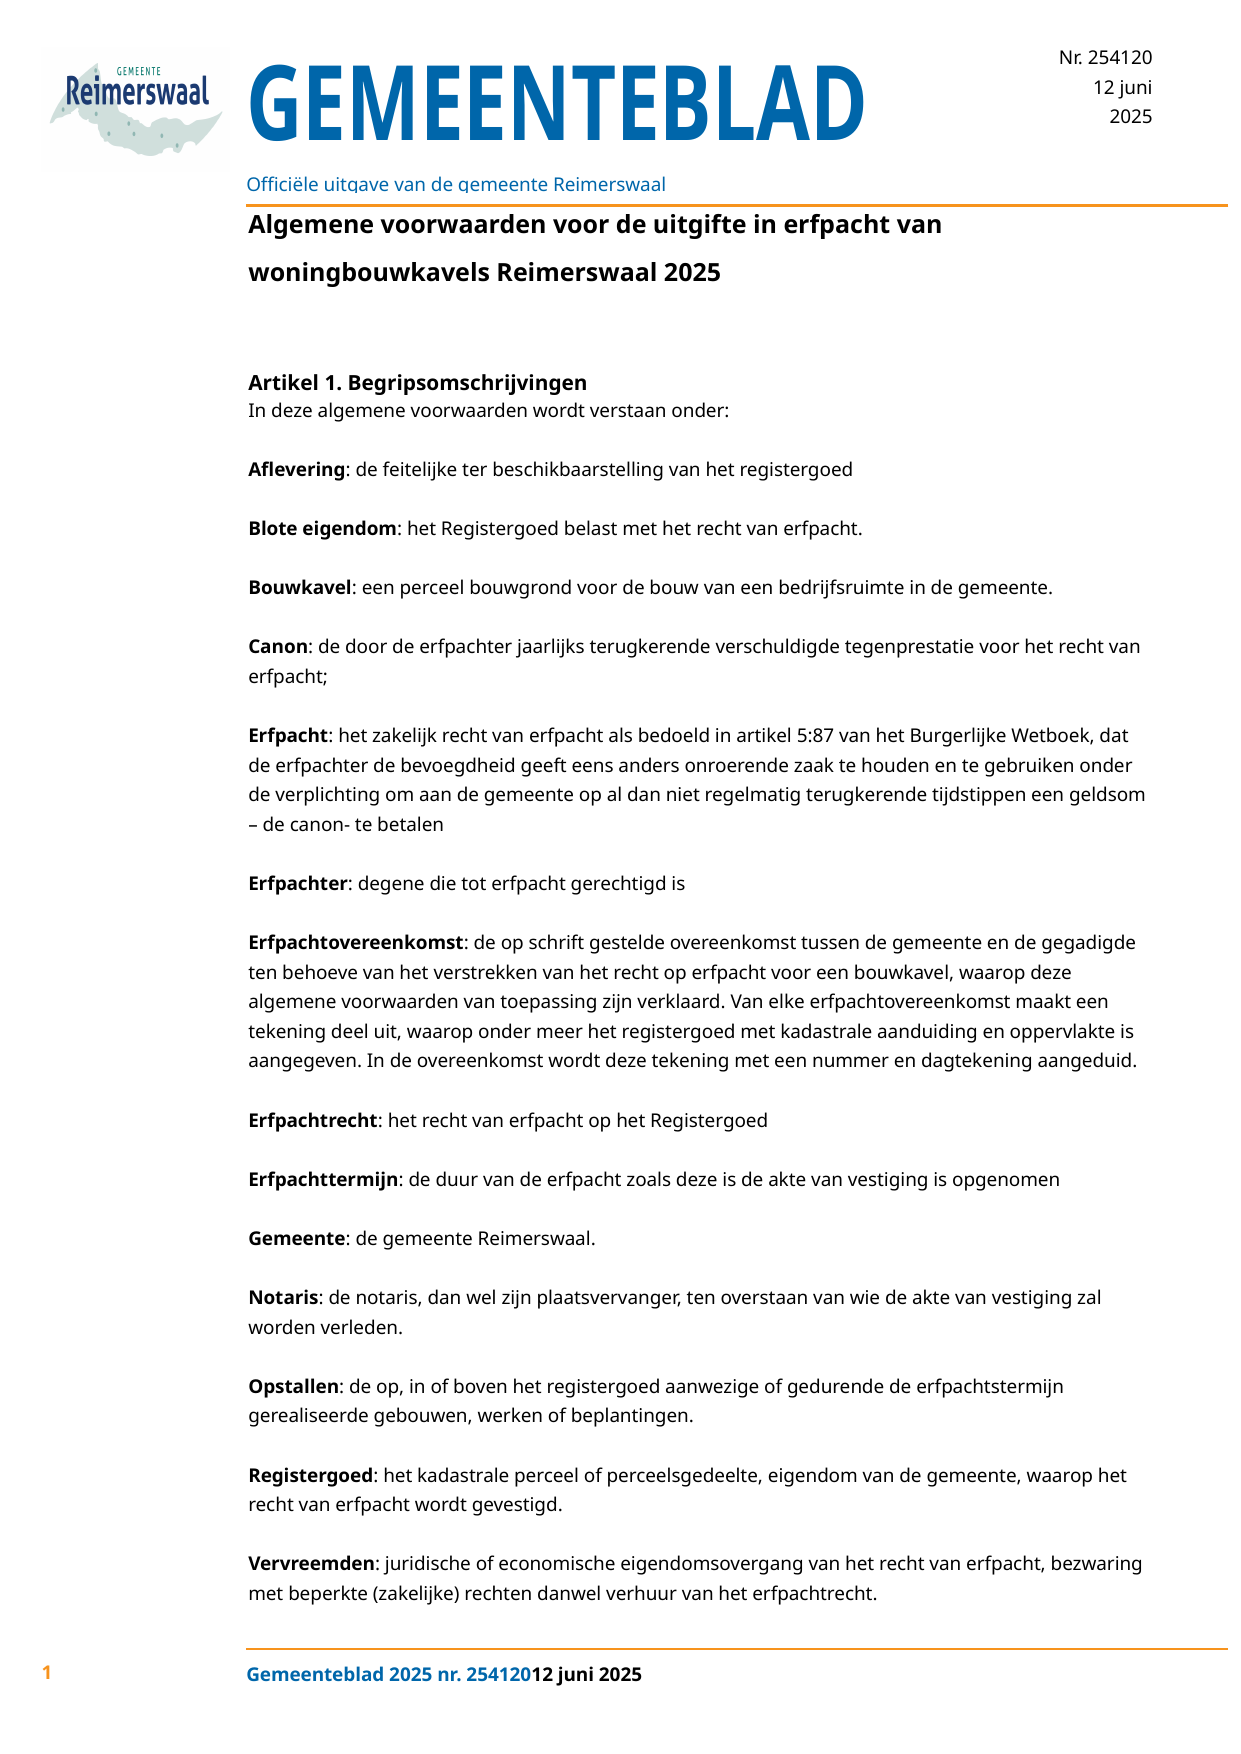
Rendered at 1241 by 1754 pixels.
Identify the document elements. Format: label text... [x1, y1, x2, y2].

text Notaris: de notaris, dan wel zijn plaatsvervanger, ten overstaan van wie de akte van vestiging zal worden verleden. [248, 1284, 1152, 1339]
text Erfpachter: degene die tot erfpacht gerechtigd is [248, 870, 1152, 896]
text Erfpachttermijn: de duur van de erfpacht zoals deze is de akte van vestiging is opgenomen [248, 1166, 1152, 1192]
picture [41, 47, 231, 172]
text Registergoed: het kadastrale perceel of perceelsgedeelte, eigendom van de gemeente, waarop het recht van erfpacht wordt gevestigd. [248, 1462, 1152, 1517]
text Bouwkavel: een perceel bouwgrond voor de bouw van een bedrijfsruimte in de gemeente. [248, 574, 1152, 600]
text Canon: de door de erfpachter jaarlijks terugkerende verschuldigde tegenprestatie voor het recht van erfpacht; [248, 633, 1152, 689]
text Algemene voorwaarden voor de uitgifte in erfpacht van woningbouwkavels Reimerswaal 2025 [248, 207, 1152, 288]
text In deze algemene voorwaarden wordt verstaan onder: [248, 397, 1152, 422]
text Vervreemden: juridische of economische eigendomsovergang van het recht van erfpacht, bezwaring met beperkte (zakelijke) rechten danwel verhuur van het erfpachtrecht. [248, 1551, 1152, 1606]
text Artikel 1. Begripsomschrijvingen [248, 368, 1152, 397]
text Erfpachtrecht: het recht van erfpacht op het Registergoed [248, 1107, 1152, 1132]
text Erfpachtovereenkomst: de op schrift gestelde overeenkomst tussen de gemeente en de gegadigde ten behoeve van het verstrekken van het recht op erfpacht voor een bouwkavel, waarop deze algemene voorwaarden van toepassing zijn verklaard. Van elke erfpachtovereenkomst maakt een tekening deel uit, waarop onder meer het registergoed met kadastrale aanduiding en oppervlakte is aangegeven. In de overeenkomst wordt deze tekening met een nummer en dagtekening aangeduid. [248, 929, 1152, 1073]
text Blote eigendom: het Registergoed belast met het recht van erfpacht. [248, 515, 1152, 541]
text Erfpacht: het zakelijk recht van erfpacht als bedoeld in artikel 5:87 van het Burgerlijke Wetboek, dat de erfpachter de bevoegdheid geeft eens anders onroerende zaak te houden en te gebruiken onder de verplichting om aan de gemeente op al dan niet regelmatig terugkerende tijdstippen een geldsom – de canon- te betalen [248, 722, 1152, 837]
text Gemeente: de gemeente Reimerswaal. [248, 1225, 1152, 1251]
text Opstallen: de op, in of boven het registergoed aanwezige of gedurende de erfpachtstermijn gerealiseerde gebouwen, werken of beplantingen. [248, 1373, 1152, 1428]
text Aflevering: de feitelijke ter beschikbaarstelling van het registergoed [248, 456, 1152, 482]
